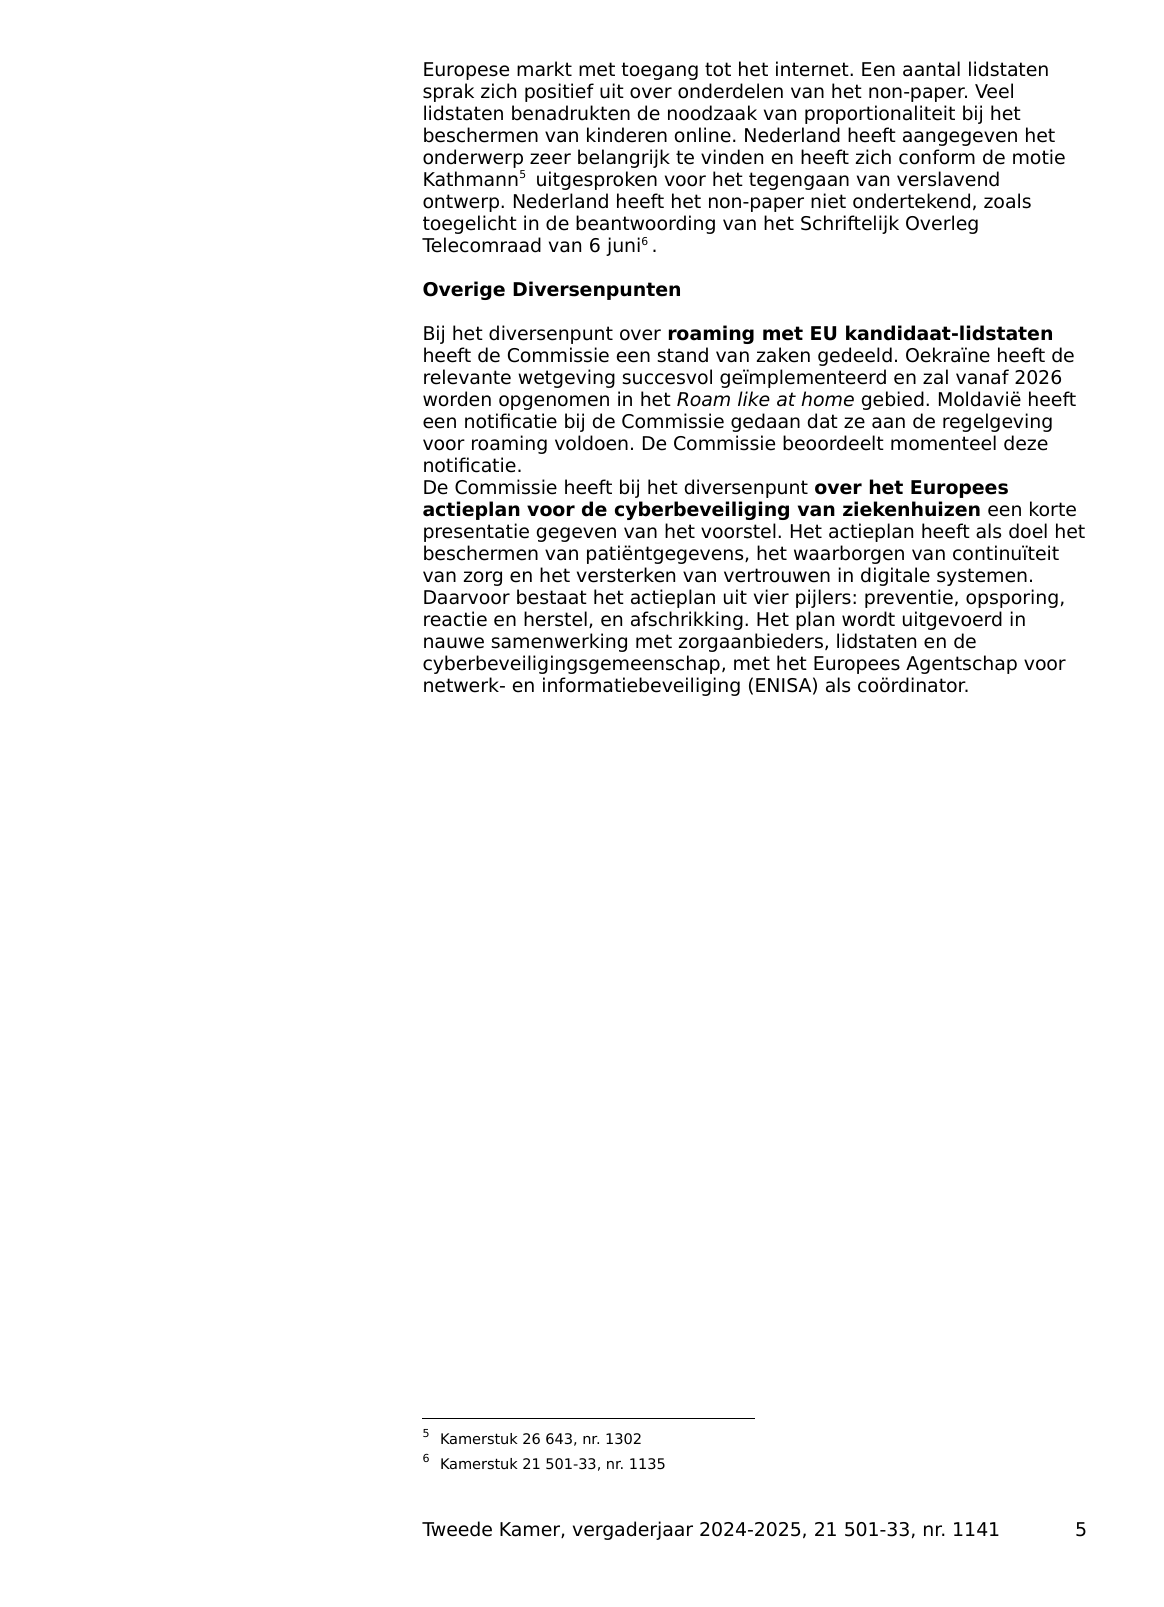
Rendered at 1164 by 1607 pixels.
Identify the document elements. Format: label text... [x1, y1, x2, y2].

text Kamerstuk 21 501-33, nr. 1135 [422, 1452, 1087, 1474]
text Bij het diversenpunt over roaming met EU kandidaat-lidstaten heeft de Commissie een stand van zaken gedeeld. Oekraïne heeft de relevante wetgeving succesvol geïmplementeerd en zal vanaf 2026 worden opgenomen in het Roam like at home gebied. Moldavië heeft een notificatie bij de Commissie gedaan dat ze aan de regelgeving voor roaming voldoen. De Commissie beoordeelt momenteel deze notificatie. [422, 323, 1087, 477]
text Kamerstuk 26 643, nr. 1302 [422, 1427, 1087, 1449]
text De Commissie heeft bij het diversenpunt over het Europees actieplan voor de cyberbeveiliging van ziekenhuizen een korte presentatie gegeven van het voorstel. Het actieplan heeft als doel het beschermen van patiëntgegevens, het waarborgen van continuïteit van zorg en het versterken van vertrouwen in digitale systemen. Daarvoor bestaat het actieplan uit vier pijlers: preventie, opsporing, reactie en herstel, en afschrikking. Het plan wordt uitgevoerd in nauwe samenwerking met zorgaanbieders, lidstaten en de cyberbeveiligingsgemeenschap, met het Europees Agentschap voor netwerk- en informatiebeveiliging (ENISA) als coördinator. [422, 477, 1087, 697]
subtitle Overige Diversenpunten [422, 279, 1087, 301]
text Europese markt met toegang tot het internet. Een aantal lidstaten sprak zich positief uit over onderdelen van het non-paper. Veel lidstaten benadrukten de noodzaak van proportionaliteit bij het beschermen van kinderen online. Nederland heeft aangegeven het onderwerp zeer belangrijk te vinden en heeft zich conform de motie Kathmann uitgesproken voor het tegengaan van verslavend ontwerp. Nederland heeft het non-paper niet ondertekend, zoals toegelicht in de beantwoording van het Schriftelijk Overleg Telecomraad van 6 juni. [422, 59, 1087, 257]
